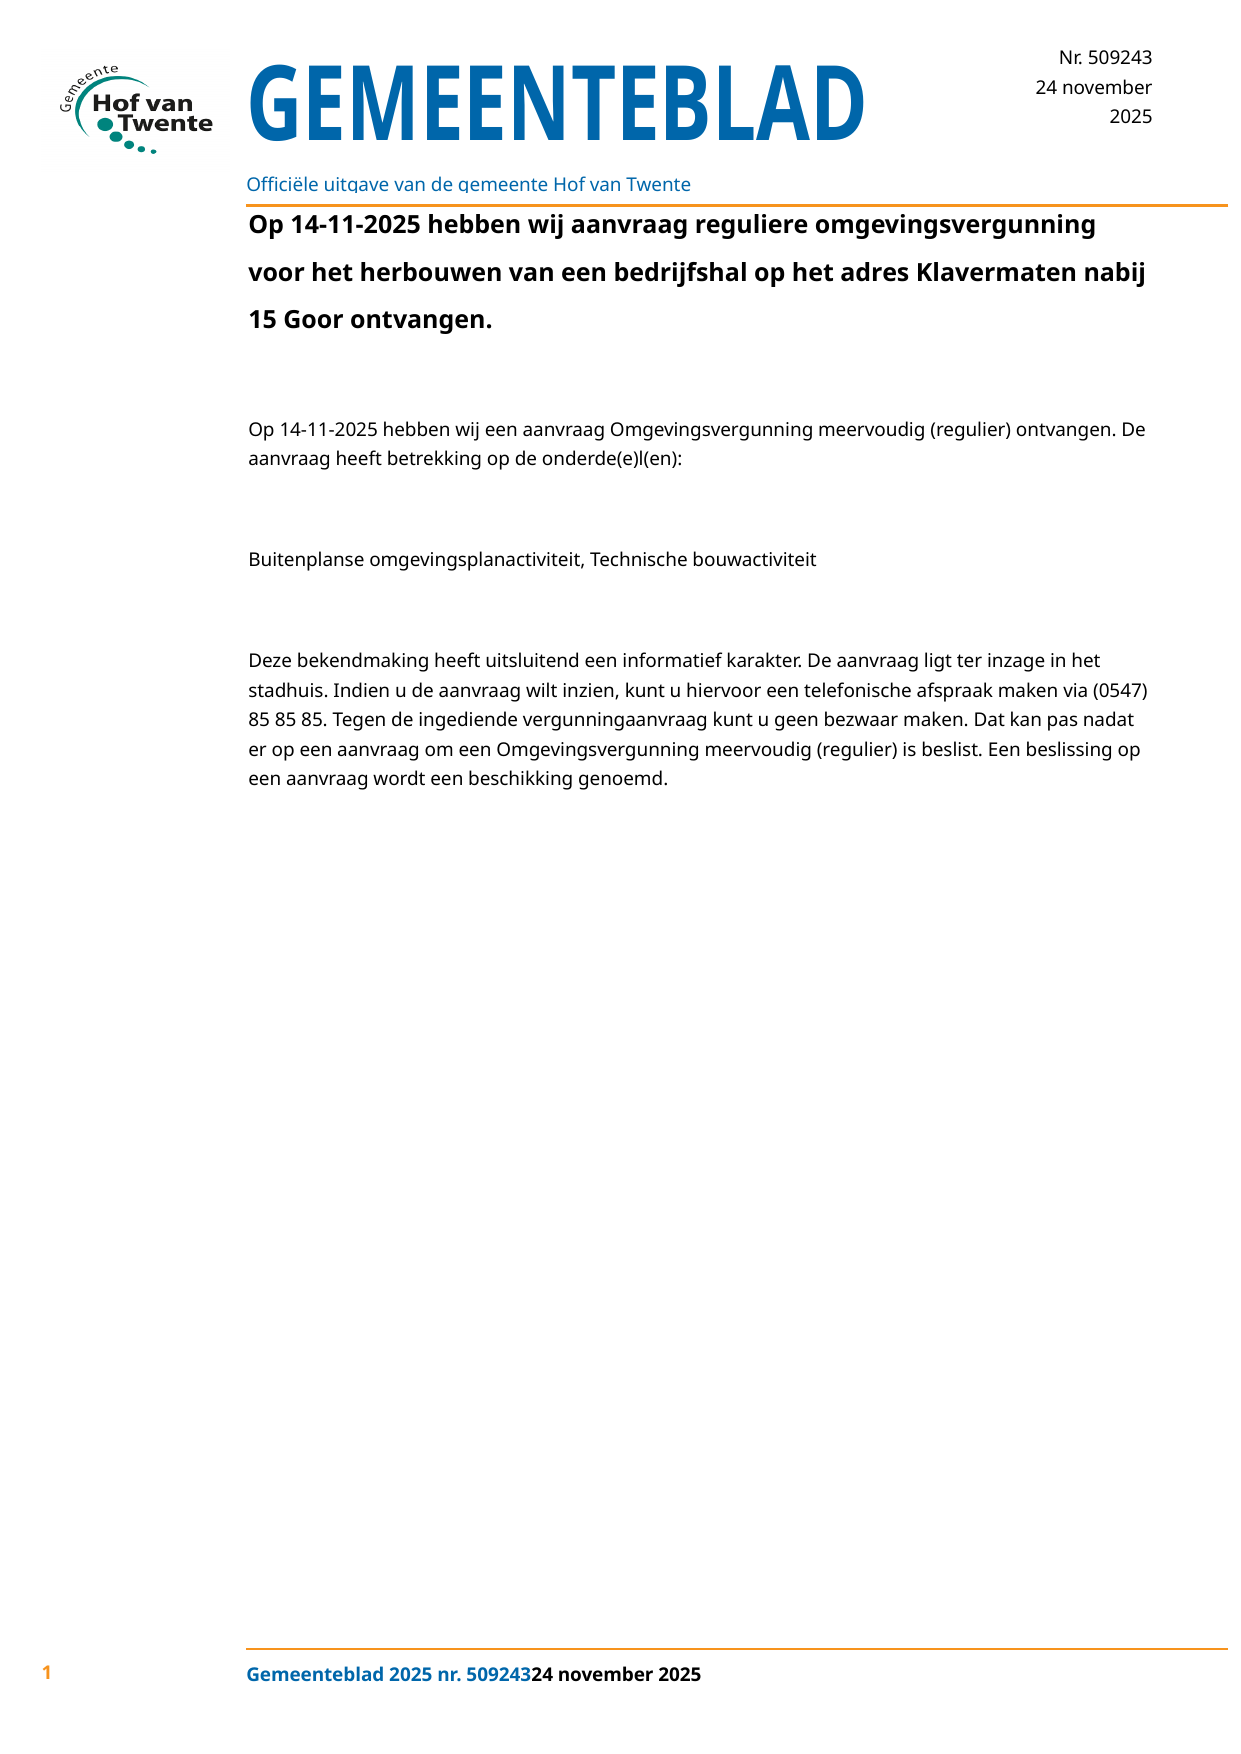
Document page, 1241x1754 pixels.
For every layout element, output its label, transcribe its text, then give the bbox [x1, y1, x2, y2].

text Op 14-11-2025 hebben wij aanvraag reguliere omgevingsvergunning voor het herbouwen van een bedrijfshal op het adres Klavermaten nabij 15 Goor ontvangen. [248, 207, 1152, 336]
picture [41, 47, 231, 172]
text Op 14-11-2025 hebben wij een aanvraag Omgevingsvergunning meervoudig (regulier) ontvangen. De aanvraag heeft betrekking op de onderde(e)l(en): [248, 416, 1152, 471]
text Deze bekendmaking heeft uitsluitend een informatief karakter. De aanvraag ligt ter inzage in het stadhuis. Indien u de aanvraag wilt inzien, kunt u hiervoor een telefonische afspraak maken via (0547) 85 85 85. Tegen de ingediende vergunningaanvraag kunt u geen bezwaar maken. Dat kan pas nadat er op een aanvraag om een Omgevingsvergunning meervoudig (regulier) is beslist. Een beslissing op een aanvraag wordt een beschikking genoemd. [248, 647, 1152, 791]
text Buitenplanse omgevingsplanactiviteit, Technische bouwactiviteit [248, 546, 1152, 572]
